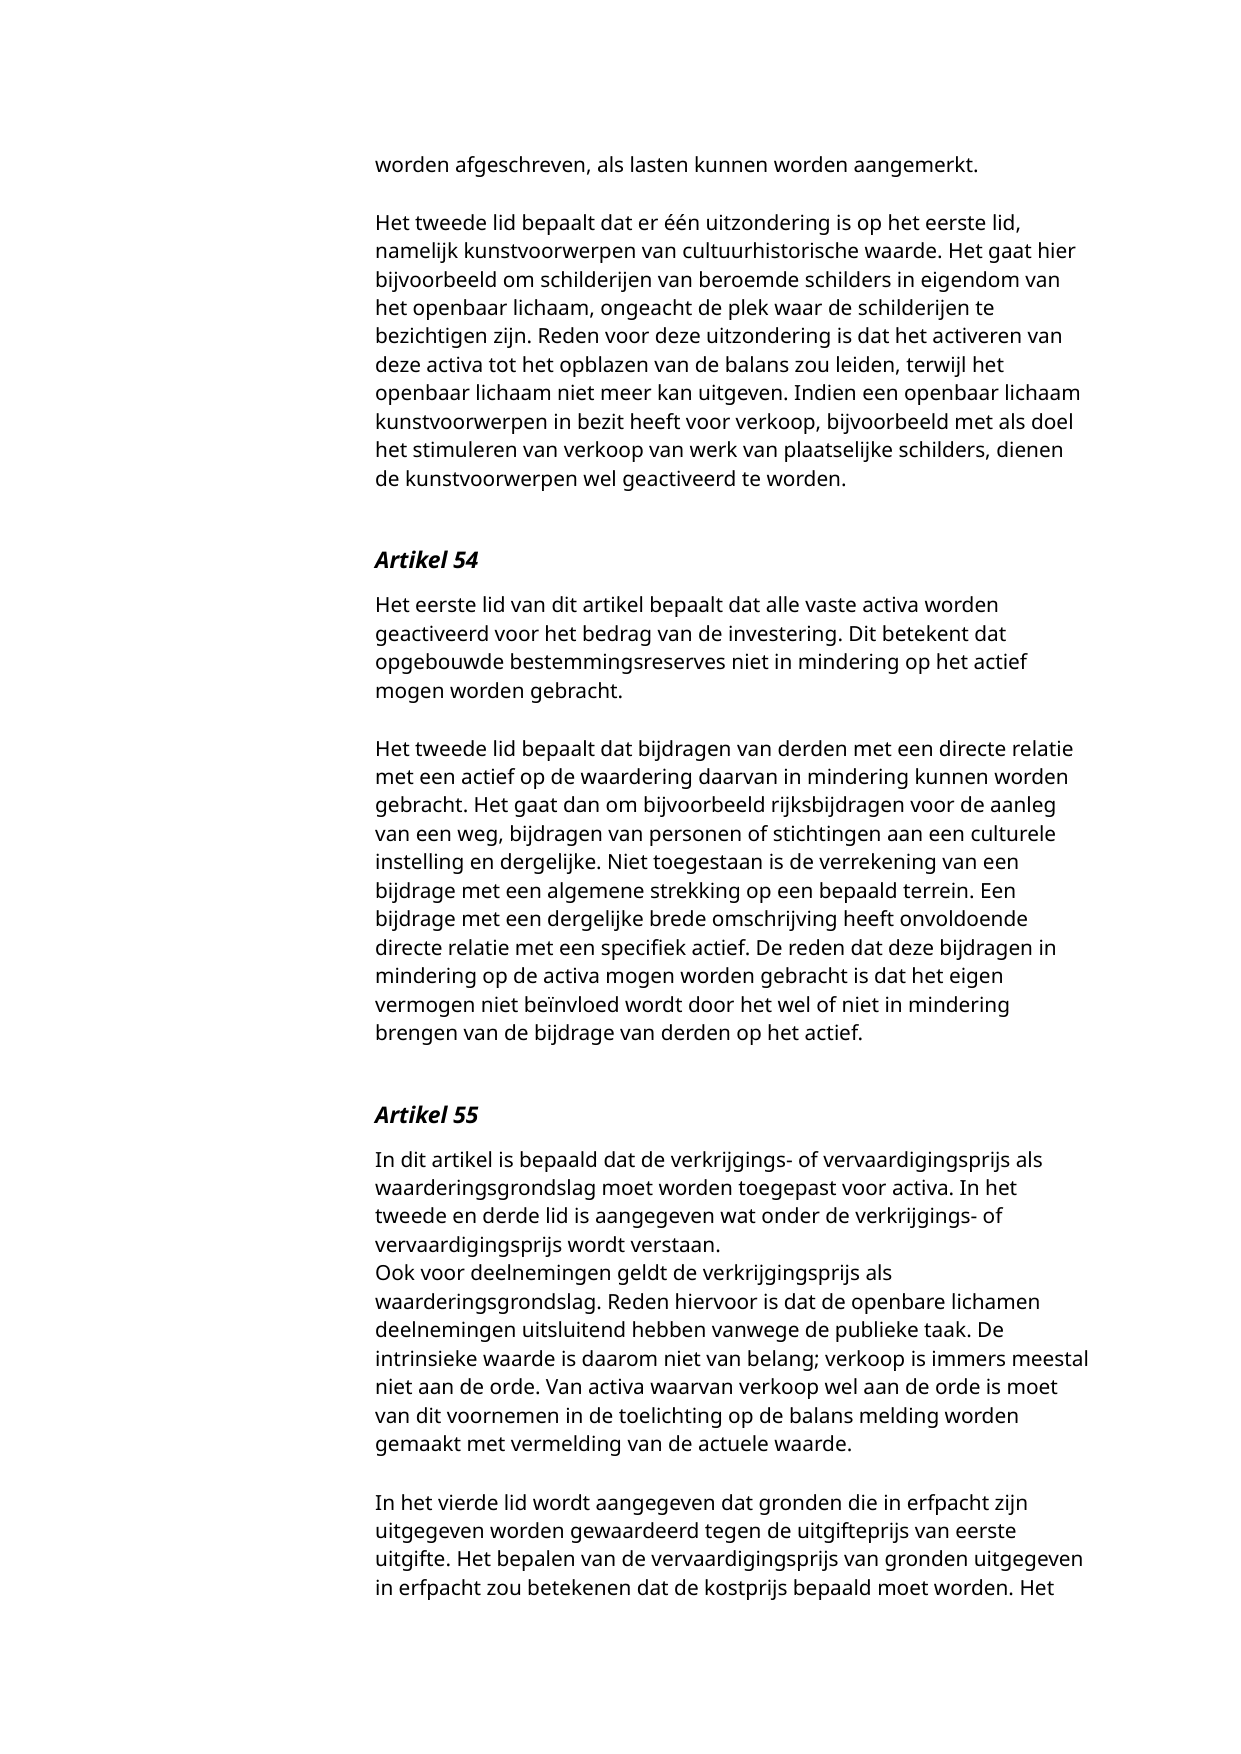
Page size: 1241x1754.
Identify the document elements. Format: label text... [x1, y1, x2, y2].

text worden afgeschreven, als lasten kunnen worden aangemerkt. [375, 150, 1090, 178]
text Het eerste lid van dit artikel bepaalt dat alle vaste activa worden geactiveerd voor het bedrag van de investering. Dit betekent dat opgebouwde bestemmingsreserves niet in mindering op het actief mogen worden gebracht. [375, 591, 1090, 704]
subtitle Artikel 54 [375, 544, 1090, 576]
text Het tweede lid bepaalt dat er één uitzondering is op het eerste lid, namelijk kunstvoorwerpen van cultuurhistorische waarde. Het gaat hier bijvoorbeeld om schilderijen van beroemde schilders in eigendom van het openbaar lichaam, ongeacht de plek waar de schilderijen te bezichtigen zijn. Reden voor deze uitzondering is dat het activeren van deze activa tot het opblazen van de balans zou leiden, terwijl het openbaar lichaam niet meer kan uitgeven. Indien een openbaar lichaam kunstvoorwerpen in bezit heeft voor verkoop, bijvoorbeeld met als doel het stimuleren van verkoop van werk van plaatselijke schilders, dienen de kunstvoorwerpen wel geactiveerd te worden. [375, 208, 1090, 492]
text Ook voor deelnemingen geldt de verkrijgingsprijs als waarderingsgrondslag. Reden hiervoor is dat de openbare lichamen deelnemingen uitsluitend hebben vanwege de publieke taak. De intrinsieke waarde is daarom niet van belang; verkoop is immers meestal niet aan de orde. Van activa waarvan verkoop wel aan de orde is moet van dit voornemen in de toelichting op de balans melding worden gemaakt met vermelding van de actuele waarde. [375, 1258, 1090, 1458]
text Het tweede lid bepaalt dat bijdragen van derden met een directe relatie met een actief op de waardering daarvan in mindering kunnen worden gebracht. Het gaat dan om bijvoorbeeld rijksbijdragen voor de aanleg van een weg, bijdragen van personen of stichtingen aan een culturele instelling en dergelijke. Niet toegestaan is de verrekening van een bijdrage met een algemene strekking op een bepaald terrein. Een bijdrage met een dergelijke brede omschrijving heeft onvoldoende directe relatie met een specifiek actief. De reden dat deze bijdragen in mindering op de activa mogen worden gebracht is dat het eigen vermogen niet beïnvloed wordt door het wel of niet in mindering brengen van de bijdrage van derden op het actief. [375, 734, 1090, 1047]
text In dit artikel is bepaald dat de verkrijgings- of vervaardigingsprijs als waarderingsgrondslag moet worden toegepast voor activa. In het tweede en derde lid is aangegeven wat onder de verkrijgings- of vervaardigingsprijs wordt verstaan. [375, 1145, 1090, 1258]
text In het vierde lid wordt aangegeven dat gronden die in erfpacht zijn uitgegeven worden gewaardeerd tegen de uitgifteprijs van eerste uitgifte. Het bepalen van de vervaardigingsprijs van gronden uitgegeven in erfpacht zou betekenen dat de kostprijs bepaald moet worden. Het [375, 1488, 1090, 1601]
subtitle Artikel 55 [375, 1098, 1090, 1130]
